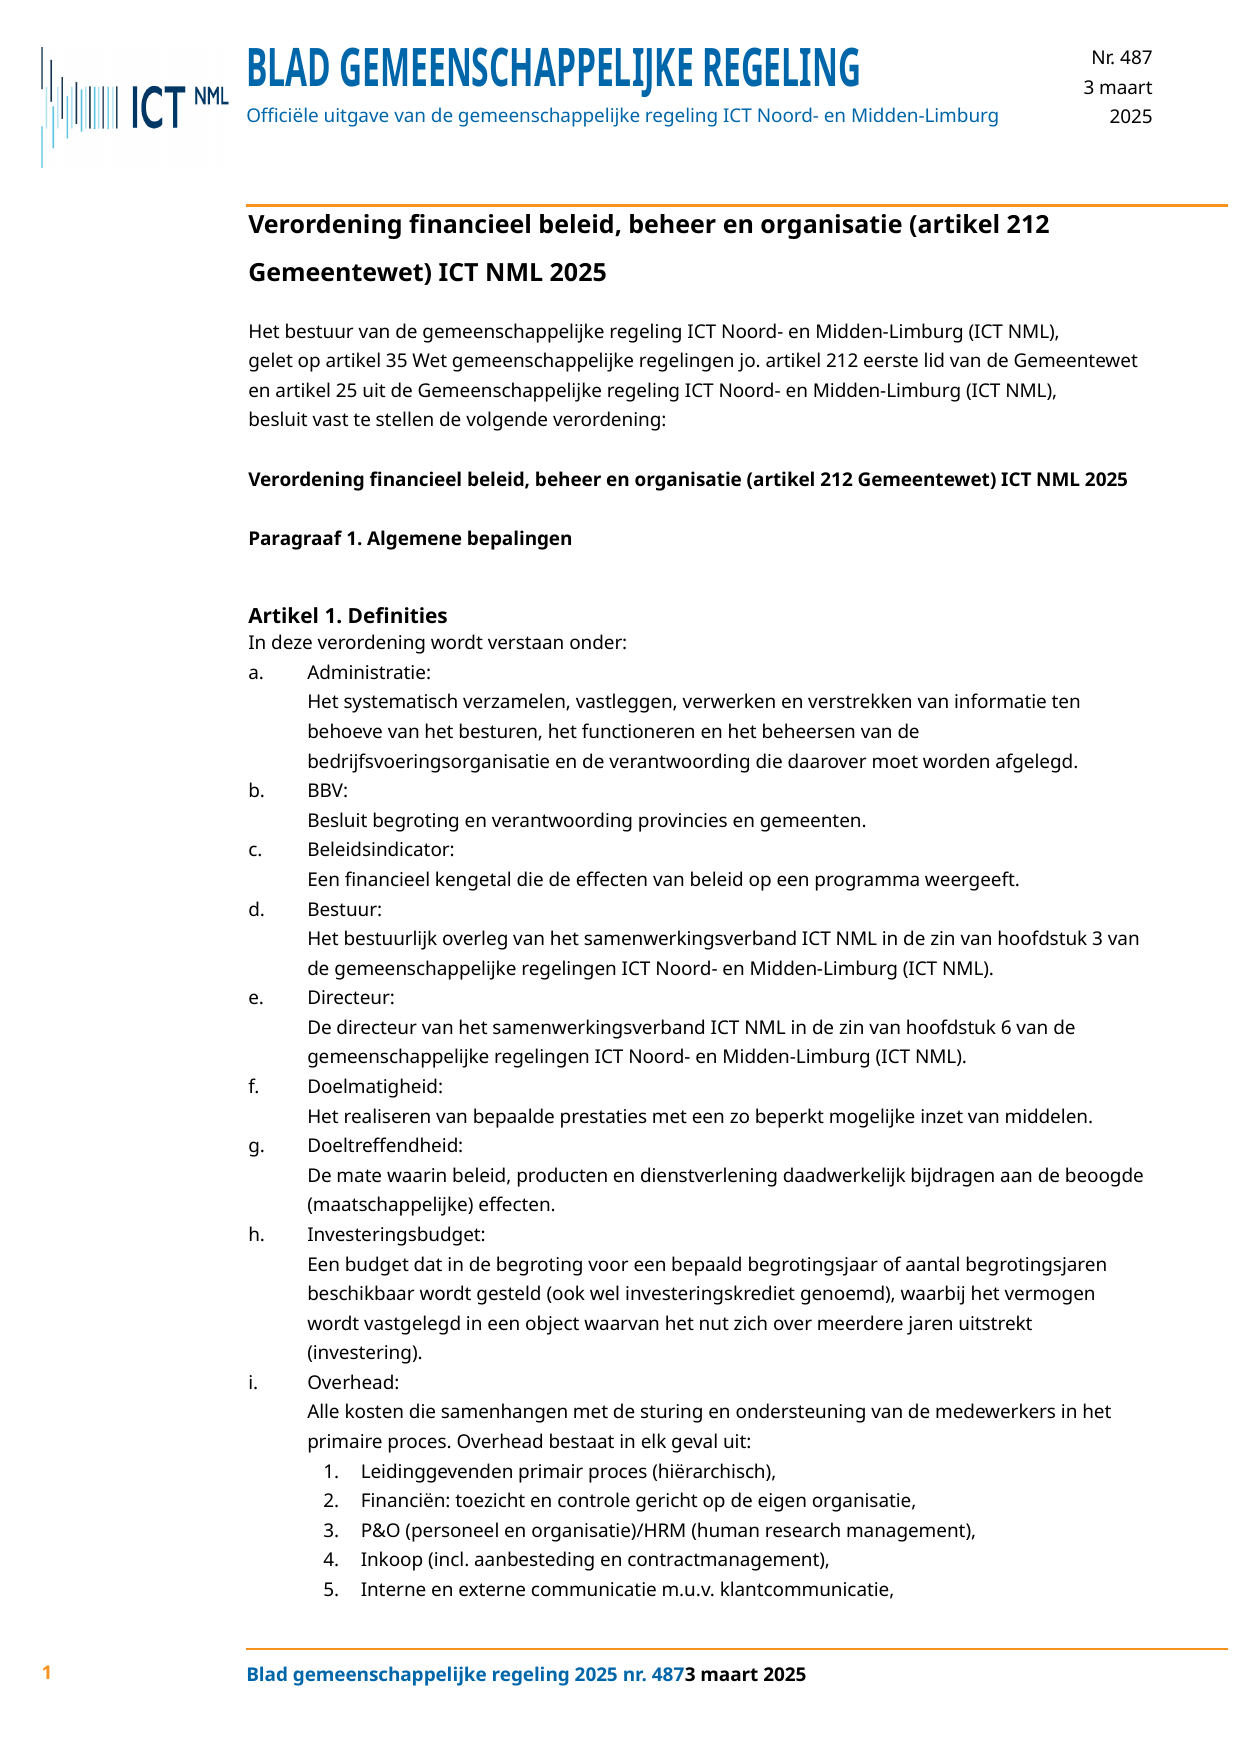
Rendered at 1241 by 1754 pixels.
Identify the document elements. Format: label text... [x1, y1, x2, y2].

list De mate waarin beleid, producten en dienstverlening daadwerkelijk bijdragen aan de beoogde (maatschappelijke) effecten. [248, 1162, 1152, 1217]
list BBV: [248, 777, 1152, 803]
list Het bestuurlijk overleg van het samenwerkingsverband ICT NML in de zin van hoofdstuk 3 van de gemeenschappelijke regelingen ICT Noord- en Midden-Limburg (ICT NML). [248, 925, 1152, 981]
list Bestuur: [248, 896, 1152, 922]
list De directeur van het samenwerkingsverband ICT NML in de zin van hoofdstuk 6 van de gemeenschappelijke regelingen ICT Noord- en Midden-Limburg (ICT NML). [248, 1014, 1152, 1069]
list Administratie: [248, 659, 1152, 685]
list Besluit begroting en verantwoording provincies en gemeenten. [248, 807, 1152, 833]
list Het systematisch verzamelen, vastleggen, verwerken en verstrekken van informatie ten behoeve van het besturen, het functioneren en het beheersen van de bedrijfsvoeringsorganisatie en de verantwoording die daarover moet worden afgelegd. [248, 689, 1152, 774]
text Artikel 1. Definities [248, 601, 1152, 629]
list P&O (personeel en organisatie)/HRM (human research management), [323, 1517, 1152, 1543]
list Een budget dat in de begroting voor een bepaald begrotingsjaar of aantal begrotingsjaren beschikbaar wordt gesteld (ook wel investeringskrediet genoemd), waarbij het vermogen wordt vastgelegd in een object waarvan het nut zich over meerdere jaren uitstrekt (investering). [248, 1251, 1152, 1365]
list Interne en externe communicatie m.u.v. klantcommunicatie, [323, 1576, 1152, 1602]
list Leidinggevenden primair proces (hiërarchisch), [323, 1458, 1152, 1484]
list Alle kosten die samenhangen met de sturing en ondersteuning van de medewerkers in het primaire proces. Overhead bestaat in elk geval uit: [248, 1399, 1152, 1454]
list Inkoop (incl. aanbesteding en contractmanagement), [323, 1547, 1152, 1572]
picture [41, 47, 231, 172]
text Paragraaf 1. Algemene bepalingen [248, 525, 1152, 551]
list Een financieel kengetal die de effecten van beleid op een programma weergeeft. [248, 866, 1152, 892]
text Verordening financieel beleid, beheer en organisatie (artikel 212 Gemeentewet) ICT NML 2025 [248, 466, 1152, 492]
list Doelmatigheid: [248, 1073, 1152, 1099]
list Doeltreffendheid: [248, 1132, 1152, 1158]
text Verordening financieel beleid, beheer en organisatie (artikel 212 Gemeentewet) ICT NML 2025 [248, 207, 1152, 288]
list Investeringsbudget: [248, 1221, 1152, 1247]
text gelet op artikel 35 Wet gemeenschappelijke regelingen jo. artikel 212 eerste lid van de Gemeentewet en artikel 25 uit de Gemeenschappelijke regeling ICT Noord- en Midden-Limburg (ICT NML), [248, 347, 1152, 403]
list Het realiseren van bepaalde prestaties met een zo beperkt mogelijke inzet van middelen. [248, 1103, 1152, 1129]
list Overhead: [248, 1369, 1152, 1395]
list Financiën: toezicht en controle gericht op de eigen organisatie, [323, 1487, 1152, 1513]
list Directeur: [248, 984, 1152, 1010]
text Het bestuur van de gemeenschappelijke regeling ICT Noord- en Midden-Limburg (ICT NML), [248, 318, 1152, 344]
text besluit vast te stellen de volgende verordening: [248, 407, 1152, 432]
text In deze verordening wordt verstaan onder: [248, 629, 1152, 655]
list Beleidsindicator: [248, 837, 1152, 862]
